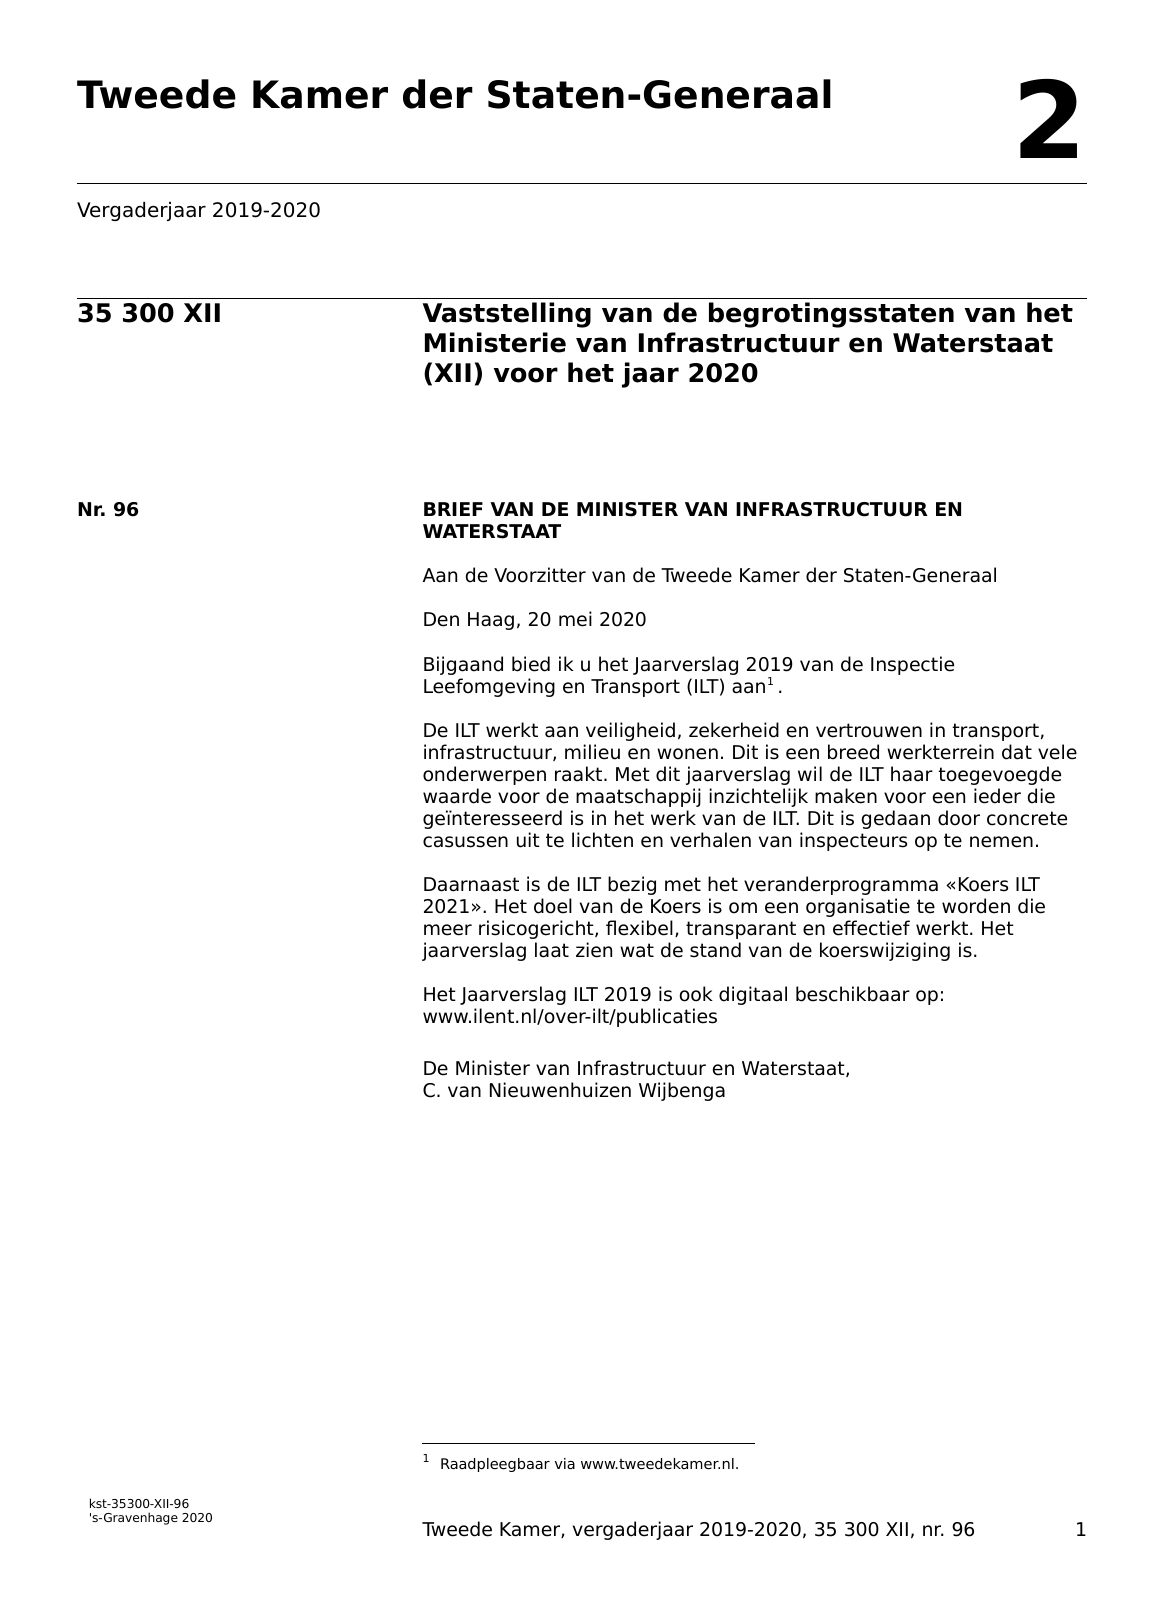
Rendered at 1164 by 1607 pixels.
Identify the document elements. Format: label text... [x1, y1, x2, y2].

text Den Haag, 20 mei 2020 [422, 609, 1087, 631]
text De Minister van Infrastructuur en Waterstaat, C. van Nieuwenhuizen Wijbenga [422, 1058, 1087, 1102]
subtitle Nr. 96 BRIEF VAN DE MINISTER VAN INFRASTRUCTUUR EN WATERSTAAT [77, 499, 1087, 543]
text Bijgaand bied ik u het Jaarverslag 2019 van de Inspectie Leefomgeving en Transport (ILT) aan. [422, 653, 1087, 697]
table_header 2 [886, 59, 1087, 183]
text kst-35300-XII-96 [88, 1497, 323, 1511]
table_header Tweede Kamer der Staten-Generaal [77, 59, 886, 183]
table_cell Vergaderjaar 2019-2020 [77, 184, 1087, 298]
text www.ilent.nl/over-ilt/publicaties [422, 1006, 1087, 1028]
text 's-Gravenhage 2020 [88, 1511, 323, 1525]
subtitle 35 300 XII Vaststelling van de begrotingsstaten van het Ministerie van Infrastructuur en Waterstaat (XII) voor het jaar 2020 [77, 299, 1087, 388]
text De ILT werkt aan veiligheid, zekerheid en vertrouwen in transport, infrastructuur, milieu en wonen. Dit is een breed werkterrein dat vele onderwerpen raakt. Met dit jaarverslag wil de ILT haar toegevoegde waarde voor de maatschappij inzichtelijk maken voor een ieder die geïnteresseerd is in het werk van de ILT. Dit is gedaan door concrete casussen uit te lichten en verhalen van inspecteurs op te nemen. [422, 720, 1087, 852]
text Aan de Voorzitter van de Tweede Kamer der Staten-Generaal [422, 565, 1087, 587]
text Daarnaast is de ILT bezig met het veranderprogramma «Koers ILT 2021». Het doel van de Koers is om een organisatie te worden die meer risicogericht, flexibel, transparant en effectief werkt. Het jaarverslag laat zien wat de stand van de koerswijziging is. [422, 874, 1087, 962]
text Raadpleegbaar via www.tweedekamer.nl. [422, 1452, 1087, 1474]
text Het Jaarverslag ILT 2019 is ook digitaal beschikbaar op: [422, 984, 1087, 1006]
